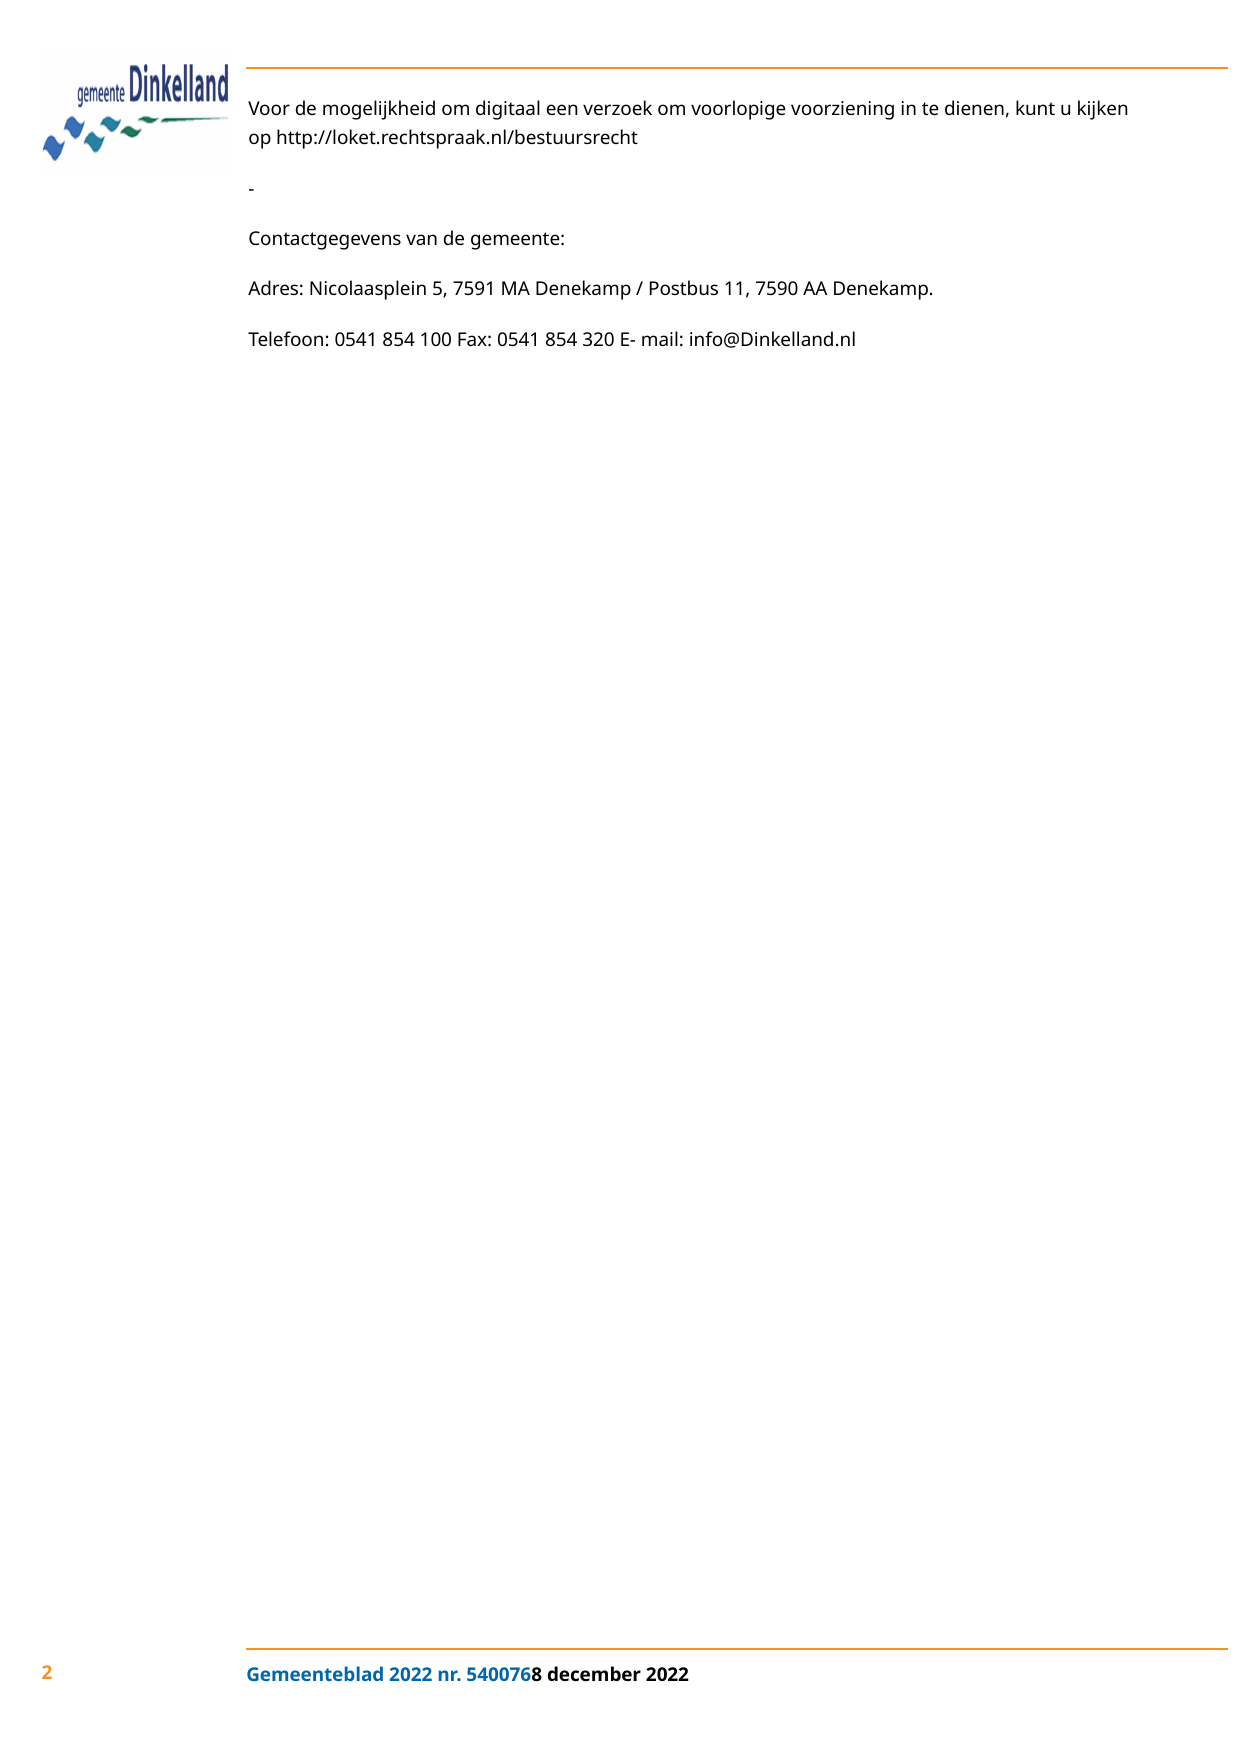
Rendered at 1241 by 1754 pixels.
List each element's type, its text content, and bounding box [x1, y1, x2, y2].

text Contactgegevens van de gemeente: [248, 225, 1152, 251]
text Telefoon: 0541 854 100 Fax: 0541 854 320 E- mail: info@Dinkelland.nl [248, 326, 1152, 352]
text Adres: Nicolaasplein 5, 7591 MA Denekamp / Postbus 11, 7590 AA Denekamp. [248, 276, 1152, 301]
text Voor de mogelijkheid om digitaal een verzoek om voorlopige voorziening in te dienen, kunt u kijken op http://loket.rechtspraak.nl/bestuursrecht [248, 95, 1152, 150]
picture [41, 47, 231, 172]
text - [248, 175, 1152, 201]
